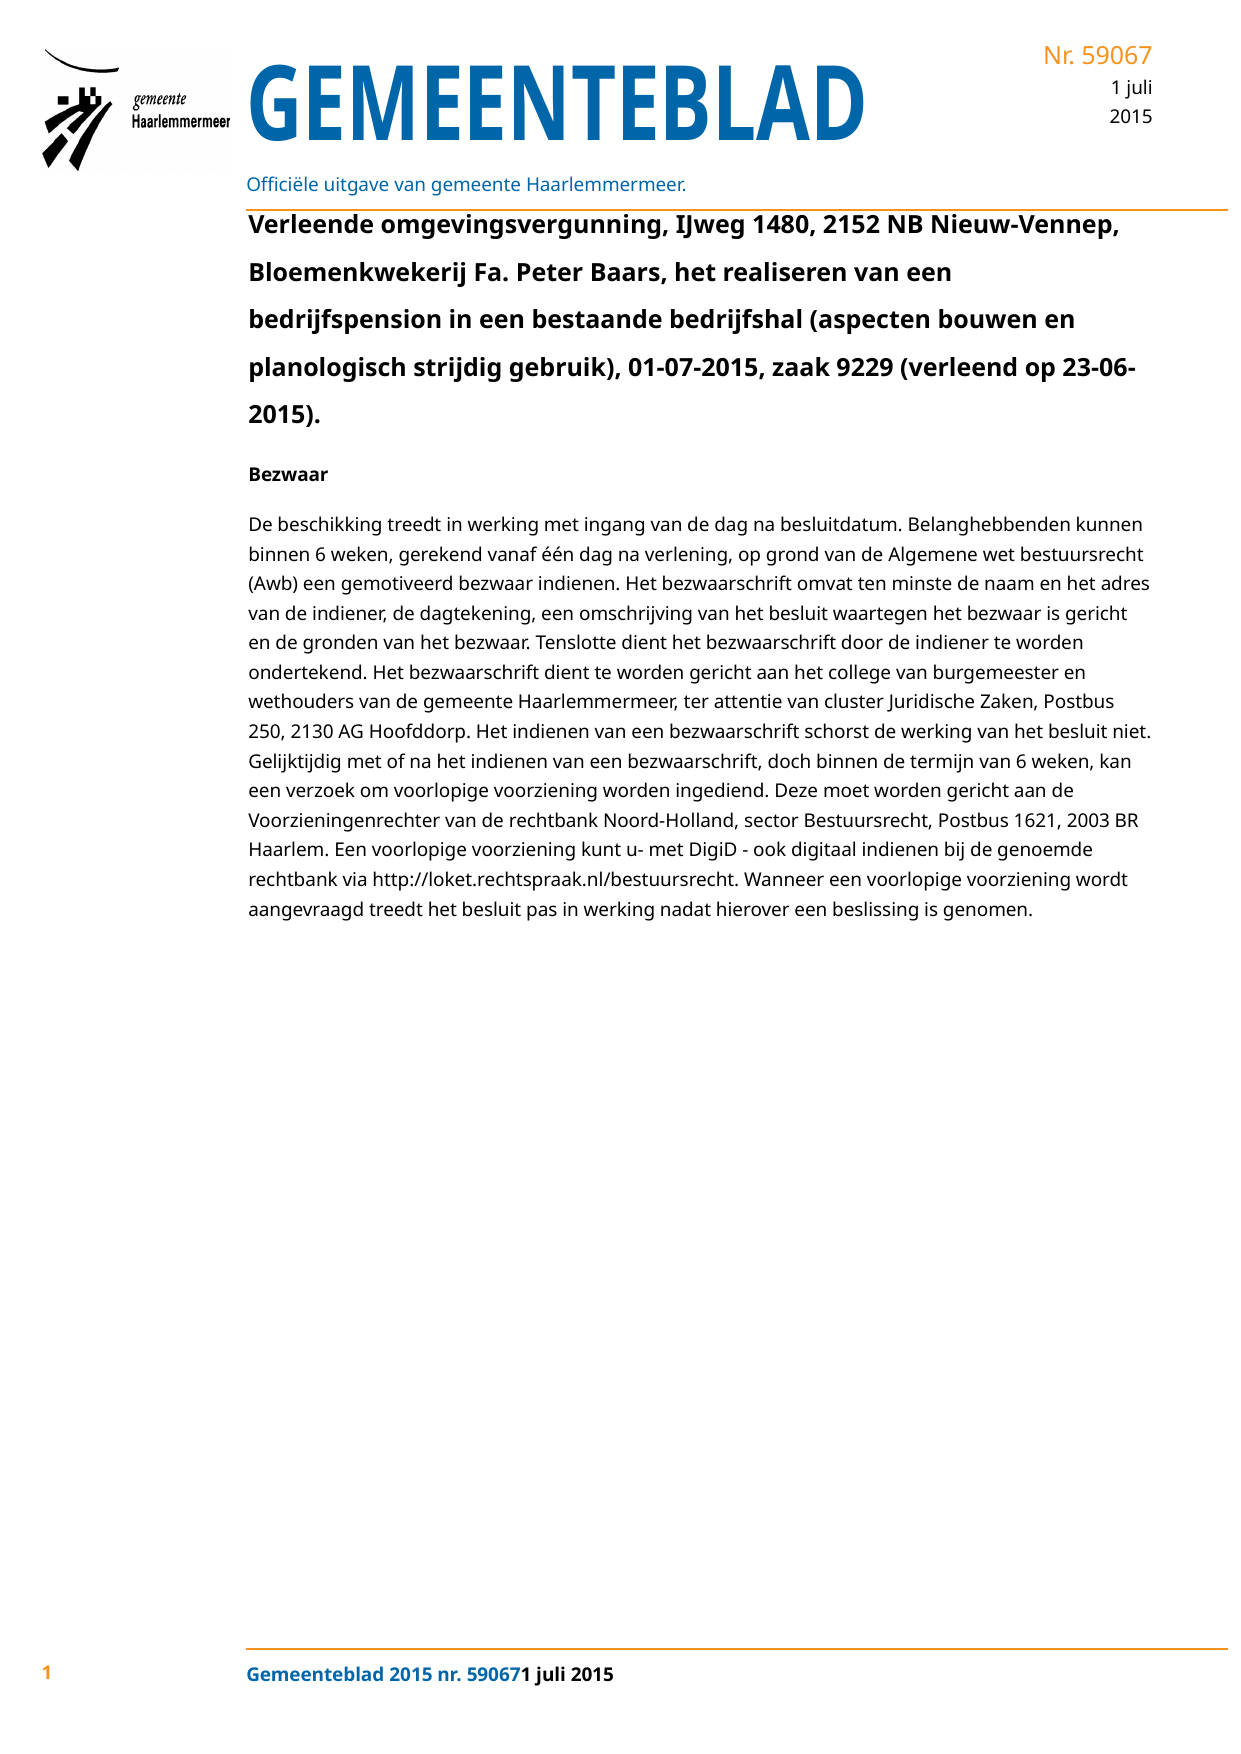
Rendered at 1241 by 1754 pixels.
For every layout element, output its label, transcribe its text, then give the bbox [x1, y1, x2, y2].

picture [41, 47, 231, 172]
text Verleende omgevingsvergunning, IJweg 1480, 2152 NB Nieuw-Vennep, Bloemenkwekerij Fa. Peter Baars, het realiseren van een bedrijfspension in een bestaande bedrijfshal (aspecten bouwen en planologisch strijdig gebruik), 01-07-2015, zaak 9229 (verleend op 23-06-2015). [248, 211, 1152, 431]
text De beschikking treedt in werking met ingang van de dag na besluitdatum. Belanghebbenden kunnen binnen 6 weken, gerekend vanaf één dag na verlening, op grond van de Algemene wet bestuursrecht (Awb) een gemotiveerd bezwaar indienen. Het bezwaarschrift omvat ten minste de naam en het adres van de indiener, de dagtekening, een omschrijving van het besluit waartegen het bezwaar is gericht en de gronden van het bezwaar. Tenslotte dient het bezwaarschrift door de indiener te worden ondertekend. Het bezwaarschrift dient te worden gericht aan het college van burgemeester en wethouders van de gemeente Haarlemmermeer, ter attentie van cluster Juridische Zaken, Postbus 250, 2130 AG Hoofddorp. Het indienen van een bezwaarschrift schorst de werking van het besluit niet. Gelijktijdig met of na het indienen van een bezwaarschrift, doch binnen de termijn van 6 weken, kan een verzoek om voorlopige voorziening worden ingediend. Deze moet worden gericht aan de Voorzieningenrechter van de rechtbank Noord-Holland, sector Bestuursrecht, Postbus 1621, 2003 BR Haarlem. Een voorlopige voorziening kunt u- met DigiD - ook digitaal indienen bij de genoemde rechtbank via http://loket.rechtspraak.nl/bestuursrecht. Wanneer een voorlopige voorziening wordt aangevraagd treedt het besluit pas in werking nadat hierover een beslissing is genomen. [248, 511, 1152, 921]
text Bezwaar [248, 461, 1152, 486]
